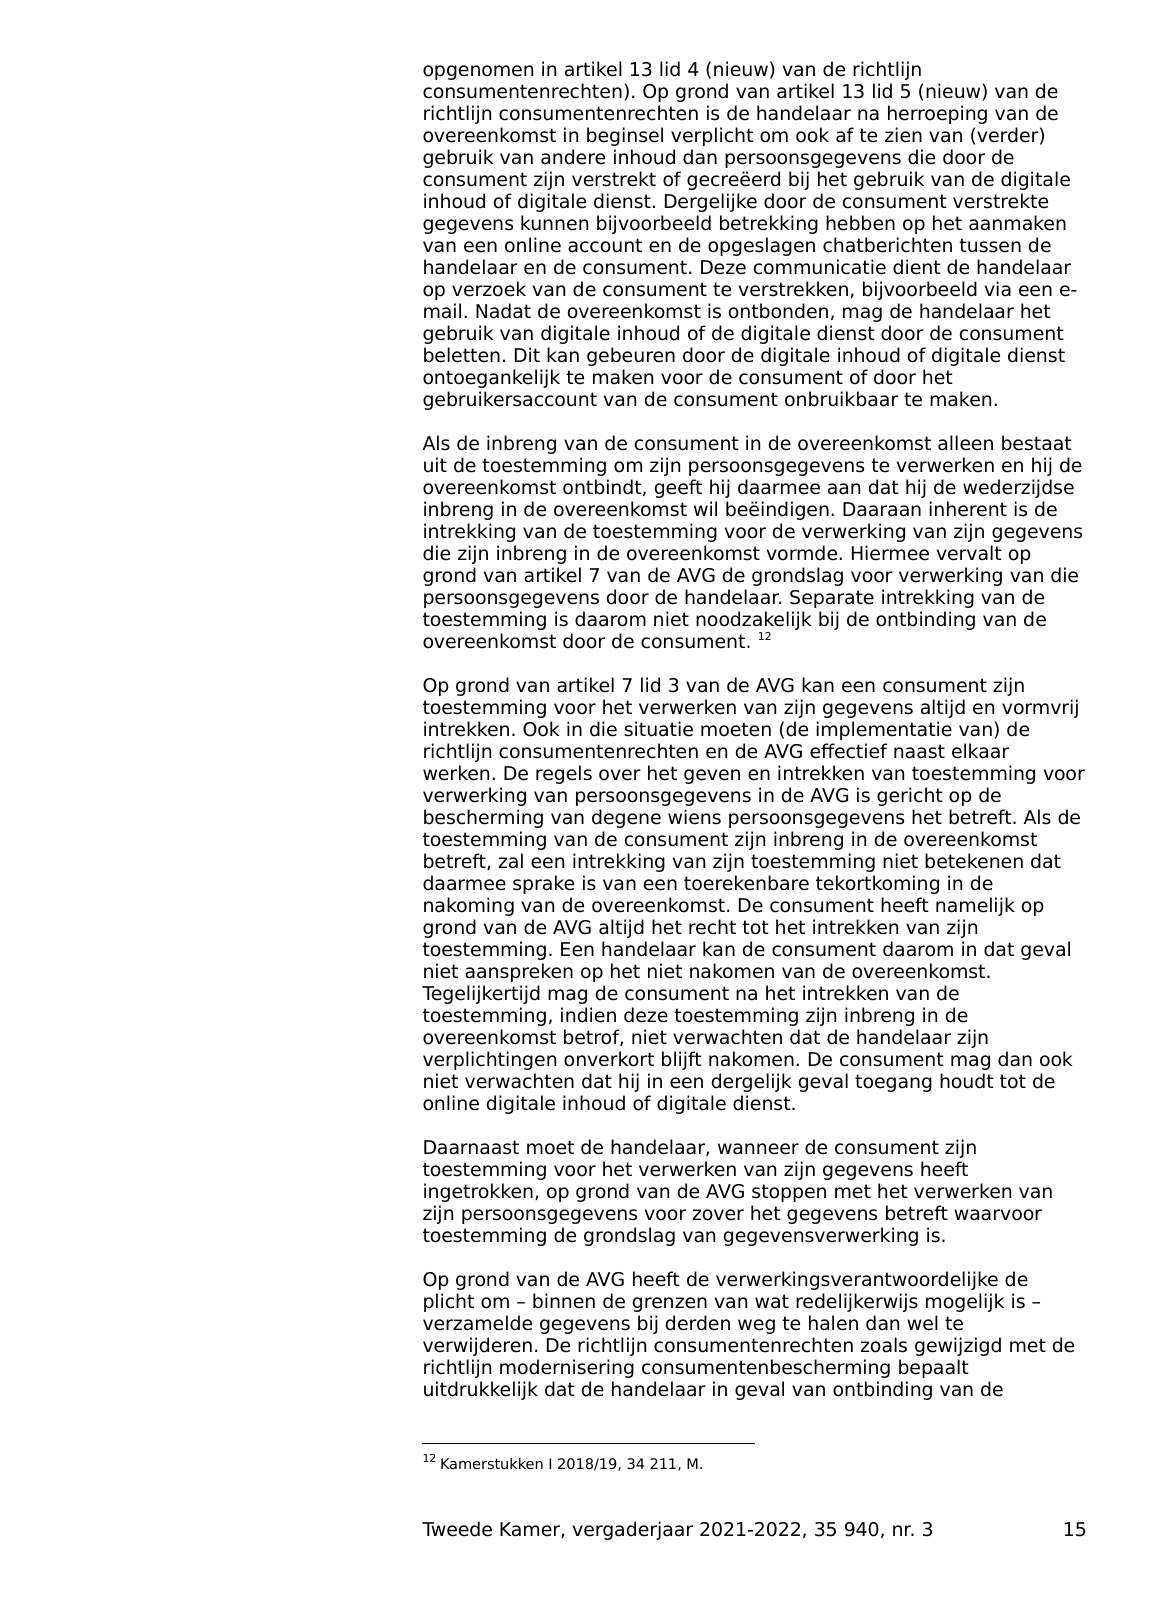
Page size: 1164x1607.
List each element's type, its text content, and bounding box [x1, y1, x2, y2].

text Als de inbreng van de consument in de overeenkomst alleen bestaat uit de toestemming om zijn persoonsgegevens te verwerken en hij de overeenkomst ontbindt, geeft hij daarmee aan dat hij de wederzijdse inbreng in de overeenkomst wil beëindigen. Daaraan inherent is de intrekking van de toestemming voor de verwerking van zijn gegevens die zijn inbreng in de overeenkomst vormde. Hiermee vervalt op grond van artikel 7 van de AVG de grondslag voor verwerking van die persoonsgegevens door de handelaar. Separate intrekking van de toestemming is daarom niet noodzakelijk bij de ontbinding van de overeenkomst door de consument. [422, 433, 1087, 653]
text Kamerstukken I 2018/19, 34 211, M. [422, 1452, 1087, 1474]
text Op grond van de AVG heeft de verwerkingsverantwoordelijke de plicht om – binnen de grenzen van wat redelijkerwijs mogelijk is – verzamelde gegevens bij derden weg te halen dan wel te verwijderen. De richtlijn consumentenrechten zoals gewijzigd met de richtlijn modernisering consumentenbescherming bepaalt uitdrukkelijk dat de handelaar in geval van ontbinding van de [422, 1269, 1087, 1401]
text opgenomen in artikel 13 lid 4 (nieuw) van de richtlijn consumentenrechten). Op grond van artikel 13 lid 5 (nieuw) van de richtlijn consumentenrechten is de handelaar na herroeping van de overeenkomst in beginsel verplicht om ook af te zien van (verder) gebruik van andere inhoud dan persoonsgegevens die door de consument zijn verstrekt of gecreëerd bij het gebruik van de digitale inhoud of digitale dienst. Dergelijke door de consument verstrekte gegevens kunnen bijvoorbeeld betrekking hebben op het aanmaken van een online account en de opgeslagen chatberichten tussen de handelaar en de consument. Deze communicatie dient de handelaar op verzoek van de consument te verstrekken, bijvoorbeeld via een e-mail. Nadat de overeenkomst is ontbonden, mag de handelaar het gebruik van digitale inhoud of de digitale dienst door de consument beletten. Dit kan gebeuren door de digitale inhoud of digitale dienst ontoegankelijk te maken voor de consument of door het gebruikersaccount van de consument onbruikbaar te maken. [422, 59, 1087, 411]
text Daarnaast moet de handelaar, wanneer de consument zijn toestemming voor het verwerken van zijn gegevens heeft ingetrokken, op grond van de AVG stoppen met het verwerken van zijn persoonsgegevens voor zover het gegevens betreft waarvoor toestemming de grondslag van gegevensverwerking is. [422, 1137, 1087, 1247]
text Op grond van artikel 7 lid 3 van de AVG kan een consument zijn toestemming voor het verwerken van zijn gegevens altijd en vormvrij intrekken. Ook in die situatie moeten (de implementatie van) de richtlijn consumentenrechten en de AVG effectief naast elkaar werken. De regels over het geven en intrekken van toestemming voor verwerking van persoonsgegevens in de AVG is gericht op de bescherming van degene wiens persoonsgegevens het betreft. Als de toestemming van de consument zijn inbreng in de overeenkomst betreft, zal een intrekking van zijn toestemming niet betekenen dat daarmee sprake is van een toerekenbare tekortkoming in de nakoming van de overeenkomst. De consument heeft namelijk op grond van de AVG altijd het recht tot het intrekken van zijn toestemming. Een handelaar kan de consument daarom in dat geval niet aanspreken op het niet nakomen van de overeenkomst. Tegelijkertijd mag de consument na het intrekken van de toestemming, indien deze toestemming zijn inbreng in de overeenkomst betrof, niet verwachten dat de handelaar zijn verplichtingen onverkort blijft nakomen. De consument mag dan ook niet verwachten dat hij in een dergelijk geval toegang houdt tot de online digitale inhoud of digitale dienst. [422, 675, 1087, 1114]
